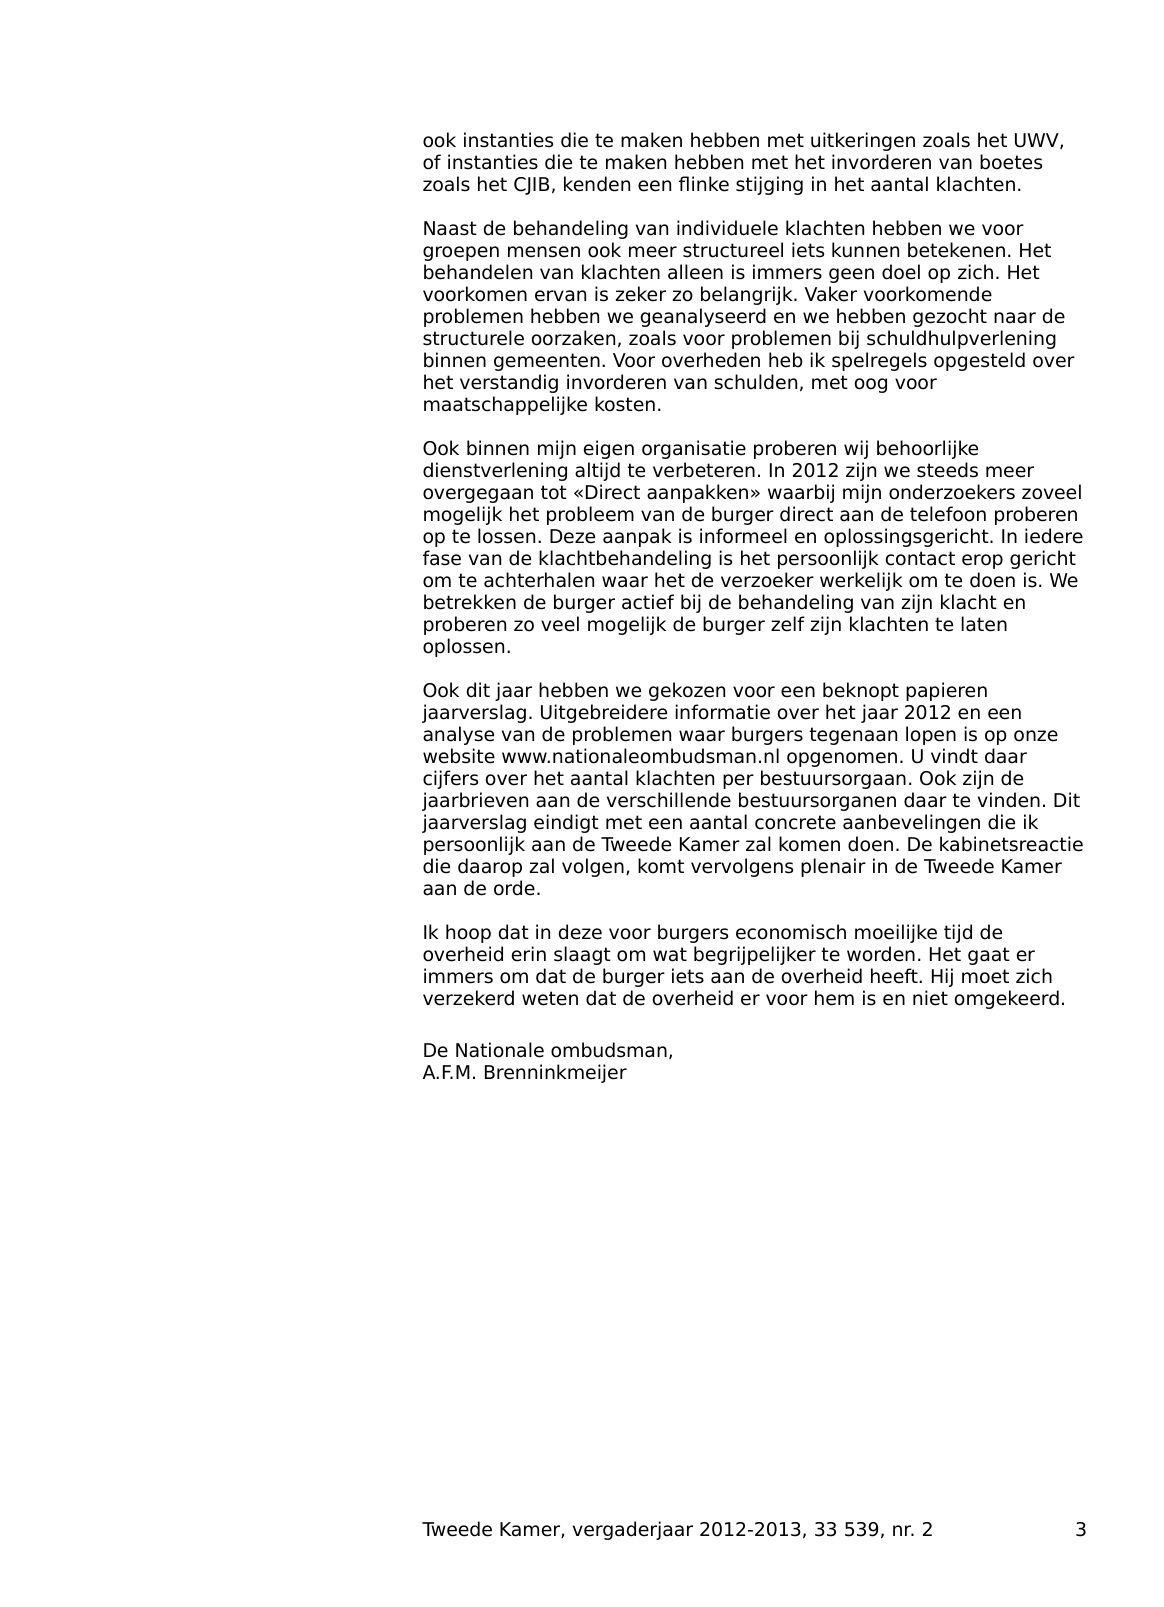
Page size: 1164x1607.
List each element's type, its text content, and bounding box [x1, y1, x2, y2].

text De Nationale ombudsman, A.F.M. Brenninkmeijer [422, 1040, 1087, 1084]
text Ook binnen mijn eigen organisatie proberen wij behoorlijke dienstverlening altijd te verbeteren. In 2012 zijn we steeds meer overgegaan tot «Direct aanpakken» waarbij mijn onderzoekers zoveel mogelijk het probleem van de burger direct aan de telefoon proberen op te lossen. Deze aanpak is informeel en oplossingsgericht. In iedere fase van de klachtbehandeling is het persoonlijk contact erop gericht om te achterhalen waar het de verzoeker werkelijk om te doen is. We betrekken de burger actief bij de behandeling van zijn klacht en proberen zo veel mogelijk de burger zelf zijn klachten te laten oplossen. [422, 438, 1087, 658]
text Naast de behandeling van individuele klachten hebben we voor groepen mensen ook meer structureel iets kunnen betekenen. Het behandelen van klachten alleen is immers geen doel op zich. Het voorkomen ervan is zeker zo belangrijk. Vaker voorkomende problemen hebben we geanalyseerd en we hebben gezocht naar de structurele oorzaken, zoals voor problemen bij schuldhulpverlening binnen gemeenten. Voor overheden heb ik spelregels opgesteld over het verstandig invorderen van schulden, met oog voor maatschappelijke kosten. [422, 218, 1087, 416]
text ook instanties die te maken hebben met uitkeringen zoals het UWV, of instanties die te maken hebben met het invorderen van boetes zoals het CJIB, kenden een flinke stijging in het aantal klachten. [422, 130, 1087, 196]
text Ook dit jaar hebben we gekozen voor een beknopt papieren jaarverslag. Uitgebreidere informatie over het jaar 2012 en een analyse van de problemen waar burgers tegenaan lopen is op onze website www.nationaleombudsman.nl opgenomen. U vindt daar cijfers over het aantal klachten per bestuursorgaan. Ook zijn de jaarbrieven aan de verschillende bestuursorganen daar te vinden. Dit jaarverslag eindigt met een aantal concrete aanbevelingen die ik persoonlijk aan de Tweede Kamer zal komen doen. De kabinetsreactie die daarop zal volgen, komt vervolgens plenair in de Tweede Kamer aan de orde. [422, 680, 1087, 900]
text Ik hoop dat in deze voor burgers economisch moeilijke tijd de overheid erin slaagt om wat begrijpelijker te worden. Het gaat er immers om dat de burger iets aan de overheid heeft. Hij moet zich verzekerd weten dat de overheid er voor hem is en niet omgekeerd. [422, 922, 1087, 1010]
